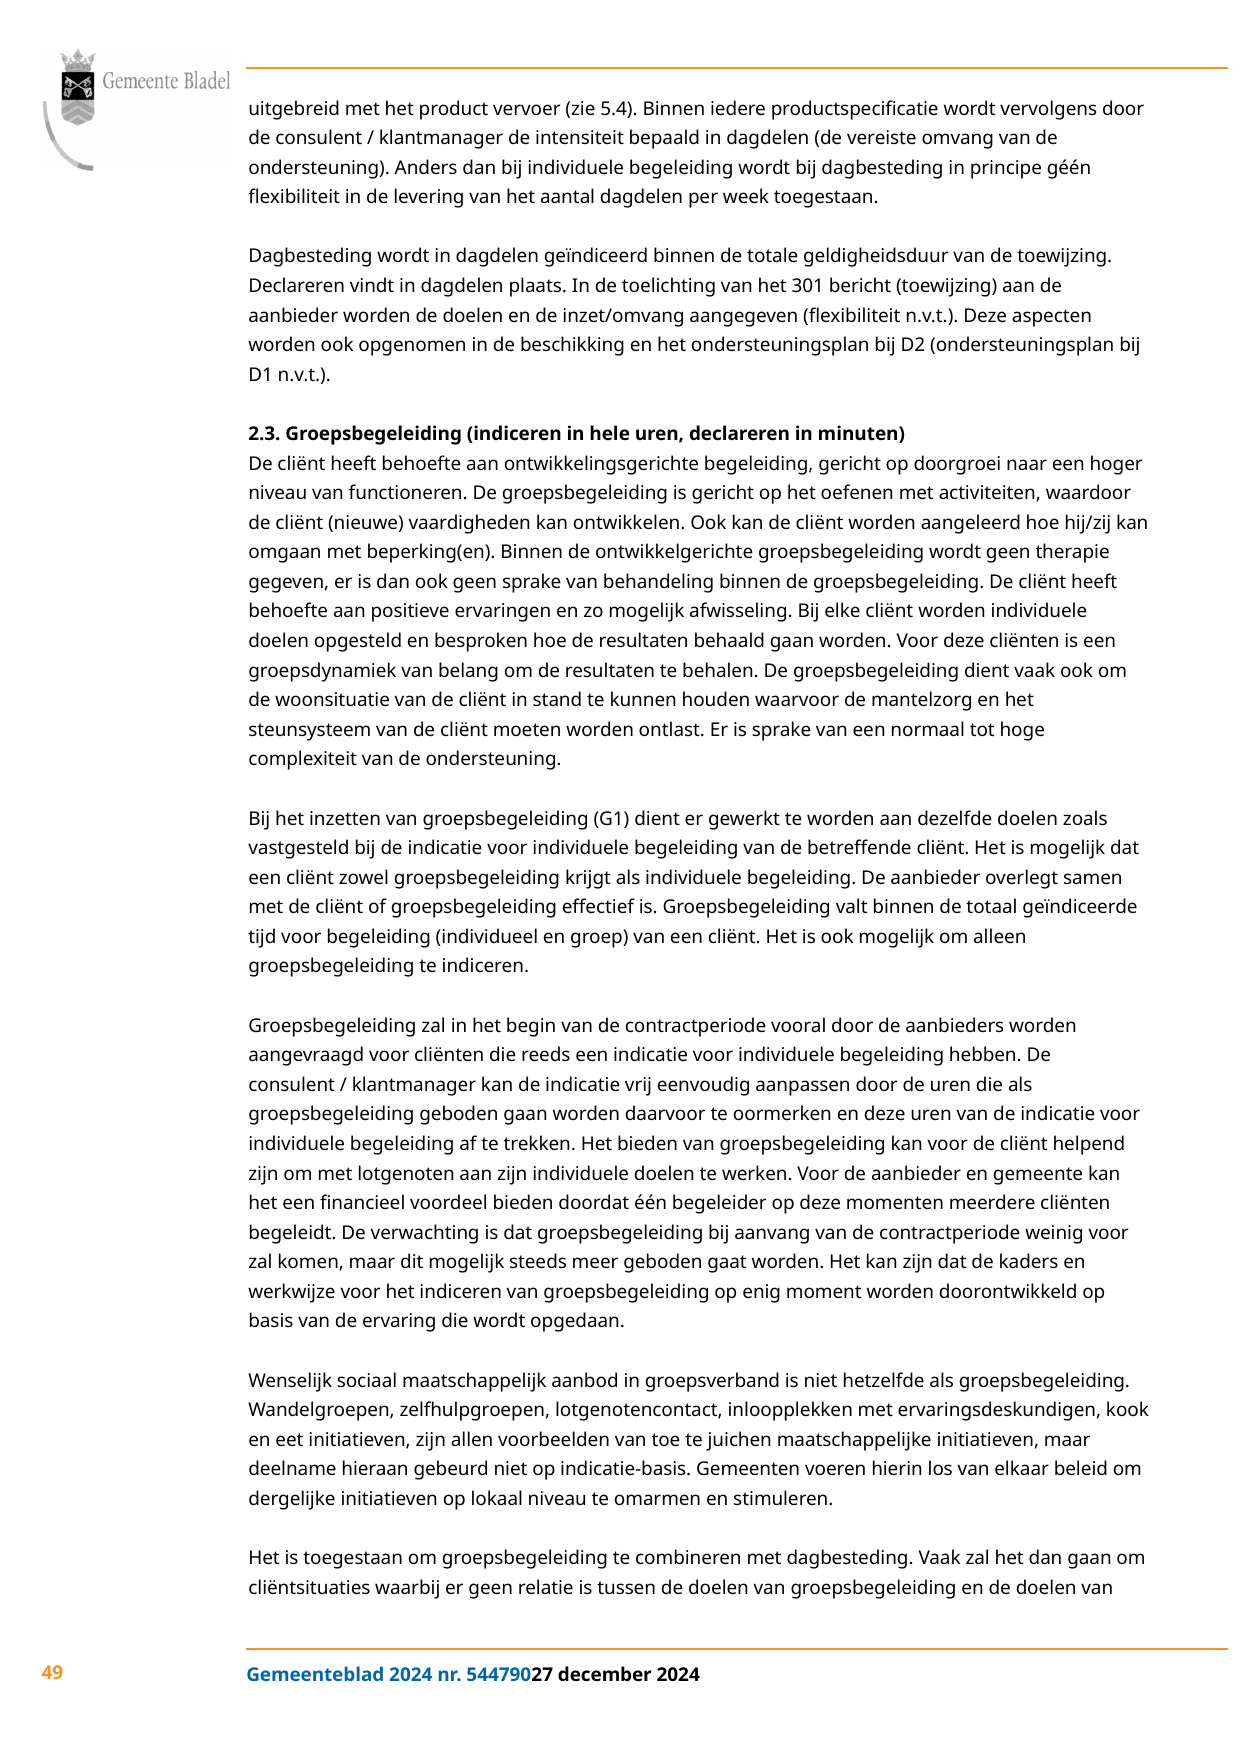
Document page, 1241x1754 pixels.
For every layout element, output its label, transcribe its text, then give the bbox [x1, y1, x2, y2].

text Bij het inzetten van groepsbegeleiding (G1) dient er gewerkt te worden aan dezelfde doelen zoals vastgesteld bij de indicatie voor individuele begeleiding van de betreffende cliënt. Het is mogelijk dat een cliënt zowel groepsbegeleiding krijgt als individuele begeleiding. De aanbieder overlegt samen met de cliënt of groepsbegeleiding effectief is. Groepsbegeleiding valt binnen de totaal geïndiceerde tijd voor begeleiding (individueel en groep) van een cliënt. Het is ook mogelijk om alleen groepsbegeleiding te indiceren. [248, 805, 1152, 978]
text Wenselijk sociaal maatschappelijk aanbod in groepsverband is niet hetzelfde als groepsbegeleiding. Wandelgroepen, zelfhulpgroepen, lotgenotencontact, inloopplekken met ervaringsdeskundigen, kook en eet initiatieven, zijn allen voorbeelden van toe te juichen maatschappelijke initiatieven, maar deelname hieraan gebeurd niet op indicatie-basis. Gemeenten voeren hierin los van elkaar beleid om dergelijke initiatieven op lokaal niveau te omarmen en stimuleren. [248, 1367, 1152, 1511]
text 2.3. Groepsbegeleiding (indiceren in hele uren, declareren in minuten) [248, 420, 1152, 446]
text Groepsbegeleiding zal in het begin van de contractperiode vooral door de aanbieders worden aangevraagd voor cliënten die reeds een indicatie voor individuele begeleiding hebben. De consulent / klantmanager kan de indicatie vrij eenvoudig aanpassen door de uren die als groepsbegeleiding geboden gaan worden daarvoor te oormerken en deze uren van de indicatie voor individuele begeleiding af te trekken. Het bieden van groepsbegeleiding kan voor de cliënt helpend zijn om met lotgenoten aan zijn individuele doelen te werken. Voor de aanbieder en gemeente kan het een financieel voordeel bieden doordat één begeleider op deze momenten meerdere cliënten begeleidt. De verwachting is dat groepsbegeleiding bij aanvang van de contractperiode weinig voor zal komen, maar dit mogelijk steeds meer geboden gaat worden. Het kan zijn dat de kaders en werkwijze voor het indiceren van groepsbegeleiding op enig moment worden doorontwikkeld op basis van de ervaring die wordt opgedaan. [248, 1012, 1152, 1333]
text uitgebreid met het product vervoer (zie 5.4). Binnen iedere productspecificatie wordt vervolgens door de consulent / klantmanager de intensiteit bepaald in dagdelen (de vereiste omvang van de ondersteuning). Anders dan bij individuele begeleiding wordt bij dagbesteding in principe géén flexibiliteit in de levering van het aantal dagdelen per week toegestaan. [248, 95, 1152, 209]
text Het is toegestaan om groepsbegeleiding te combineren met dagbesteding. Vaak zal het dan gaan om cliëntsituaties waarbij er geen relatie is tussen de doelen van groepsbegeleiding en de doelen van [248, 1544, 1152, 1600]
text De cliënt heeft behoefte aan ontwikkelingsgerichte begeleiding, gericht op doorgroei naar een hoger niveau van functioneren. De groepsbegeleiding is gericht op het oefenen met activiteiten, waardoor de cliënt (nieuwe) vaardigheden kan ontwikkelen. Ook kan de cliënt worden aangeleerd hoe hij/zij kan omgaan met beperking(en). Binnen de ontwikkelgerichte groepsbegeleiding wordt geen therapie gegeven, er is dan ook geen sprake van behandeling binnen de groepsbegeleiding. De cliënt heeft behoefte aan positieve ervaringen en zo mogelijk afwisseling. Bij elke cliënt worden individuele doelen opgesteld en besproken hoe de resultaten behaald gaan worden. Voor deze cliënten is een groepsdynamiek van belang om de resultaten te behalen. De groepsbegeleiding dient vaak ook om de woonsituatie van de cliënt in stand te kunnen houden waarvoor de mantelzorg en het steunsysteem van de cliënt moeten worden ontlast. Er is sprake van een normaal tot hoge complexiteit van de ondersteuning. [248, 450, 1152, 771]
picture [41, 47, 231, 172]
text Dagbesteding wordt in dagdelen geïndiceerd binnen de totale geldigheidsduur van de toewijzing. Declareren vindt in dagdelen plaats. In de toelichting van het 301 bericht (toewijzing) aan de aanbieder worden de doelen en de inzet/omvang aangegeven (flexibiliteit n.v.t.). Deze aspecten worden ook opgenomen in de beschikking en het ondersteuningsplan bij D2 (ondersteuningsplan bij D1 n.v.t.). [248, 243, 1152, 387]
